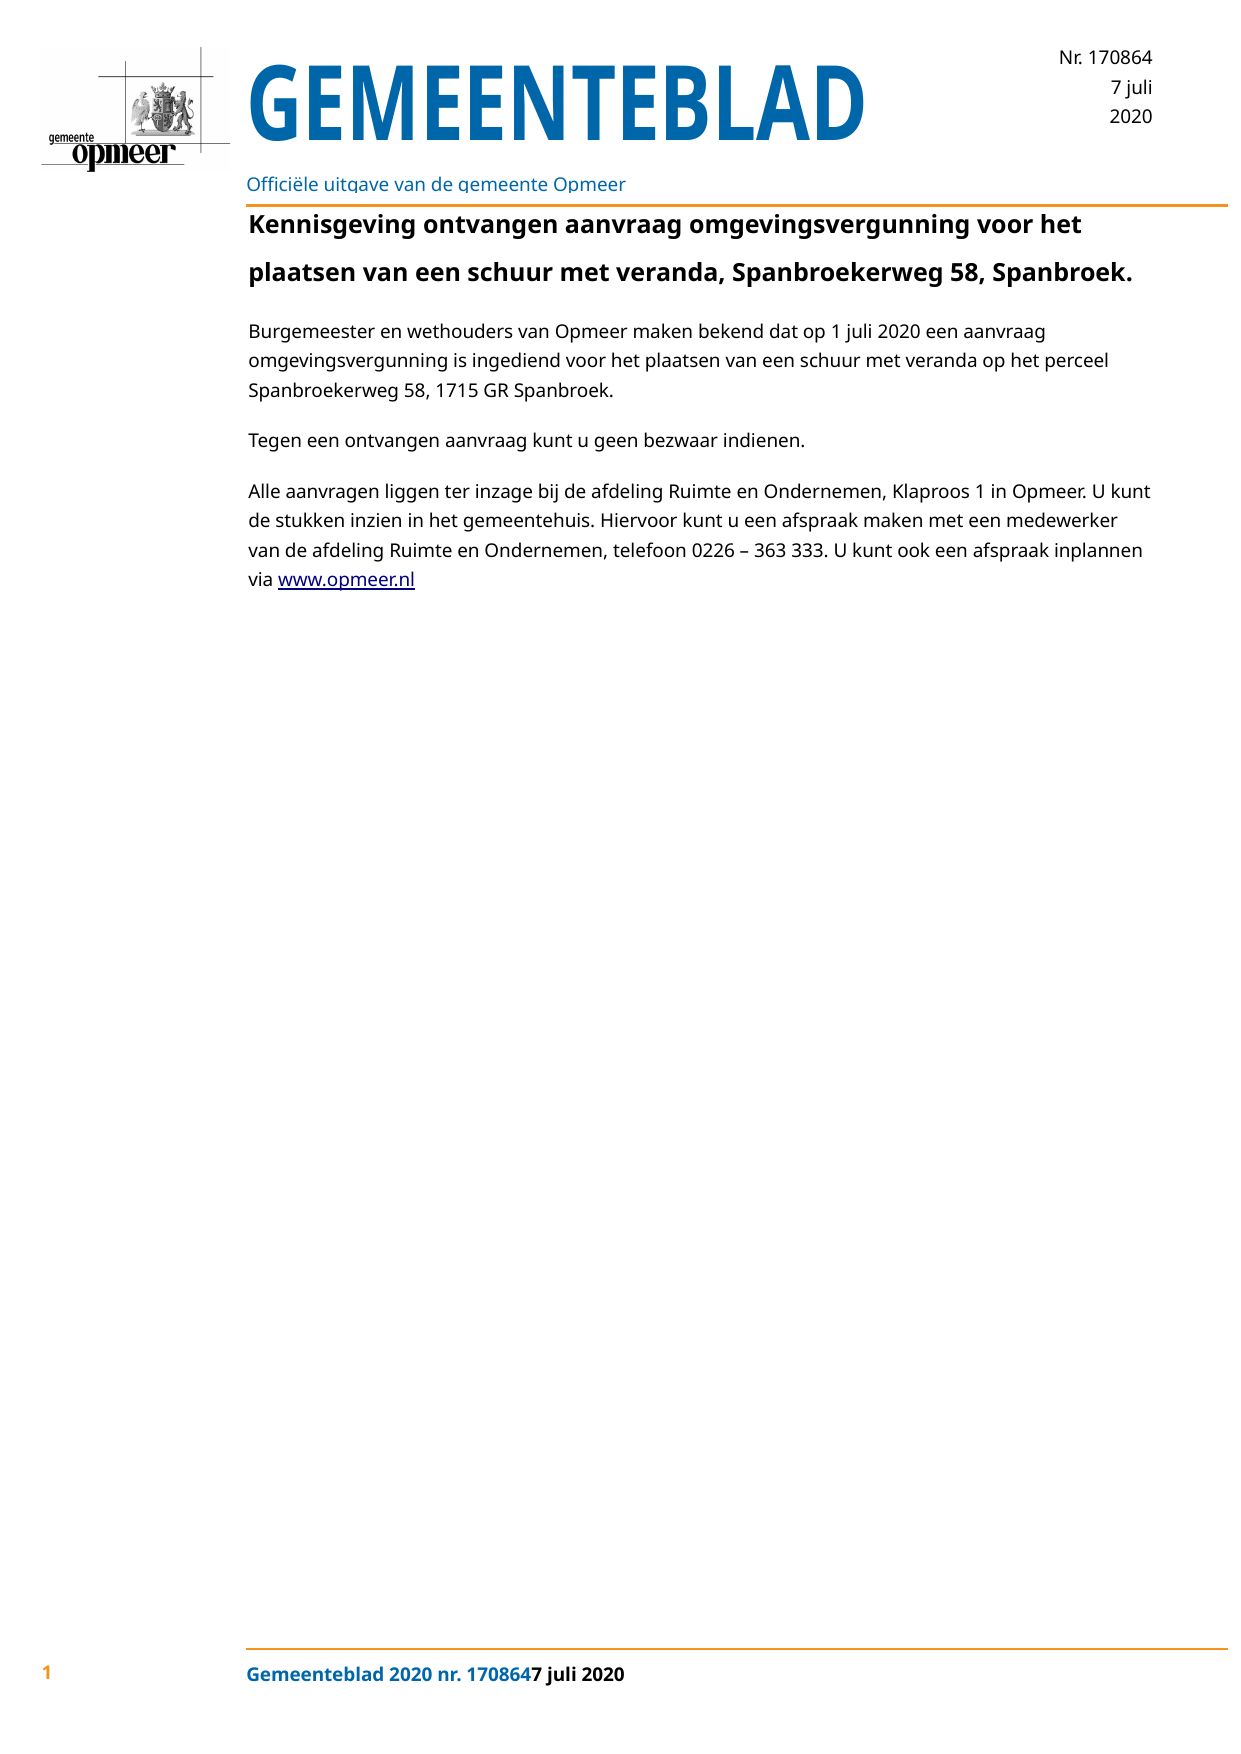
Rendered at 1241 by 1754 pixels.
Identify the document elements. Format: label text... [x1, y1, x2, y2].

text Alle aanvragen liggen ter inzage bij de afdeling Ruimte en Ondernemen, Klaproos 1 in Opmeer. U kunt de stukken inzien in het gemeentehuis. Hiervoor kunt u een afspraak maken met een medewerker van de afdeling Ruimte en Ondernemen, telefoon 0226 – 363 333. U kunt ook een afspraak inplannen via www.opmeer.nl [248, 478, 1152, 592]
text Kennisgeving ontvangen aanvraag omgevingsvergunning voor het plaatsen van een schuur met veranda, Spanbroekerweg 58, Spanbroek. [248, 207, 1152, 288]
text Tegen een ontvangen aanvraag kunt u geen bezwaar indienen. [248, 427, 1152, 453]
text Burgemeester en wethouders van Opmeer maken bekend dat op 1 juli 2020 een aanvraag omgevingsvergunning is ingediend voor het plaatsen van een schuur met veranda op het perceel Spanbroekerweg 58, 1715 GR Spanbroek. [248, 318, 1152, 403]
picture [41, 47, 231, 172]
